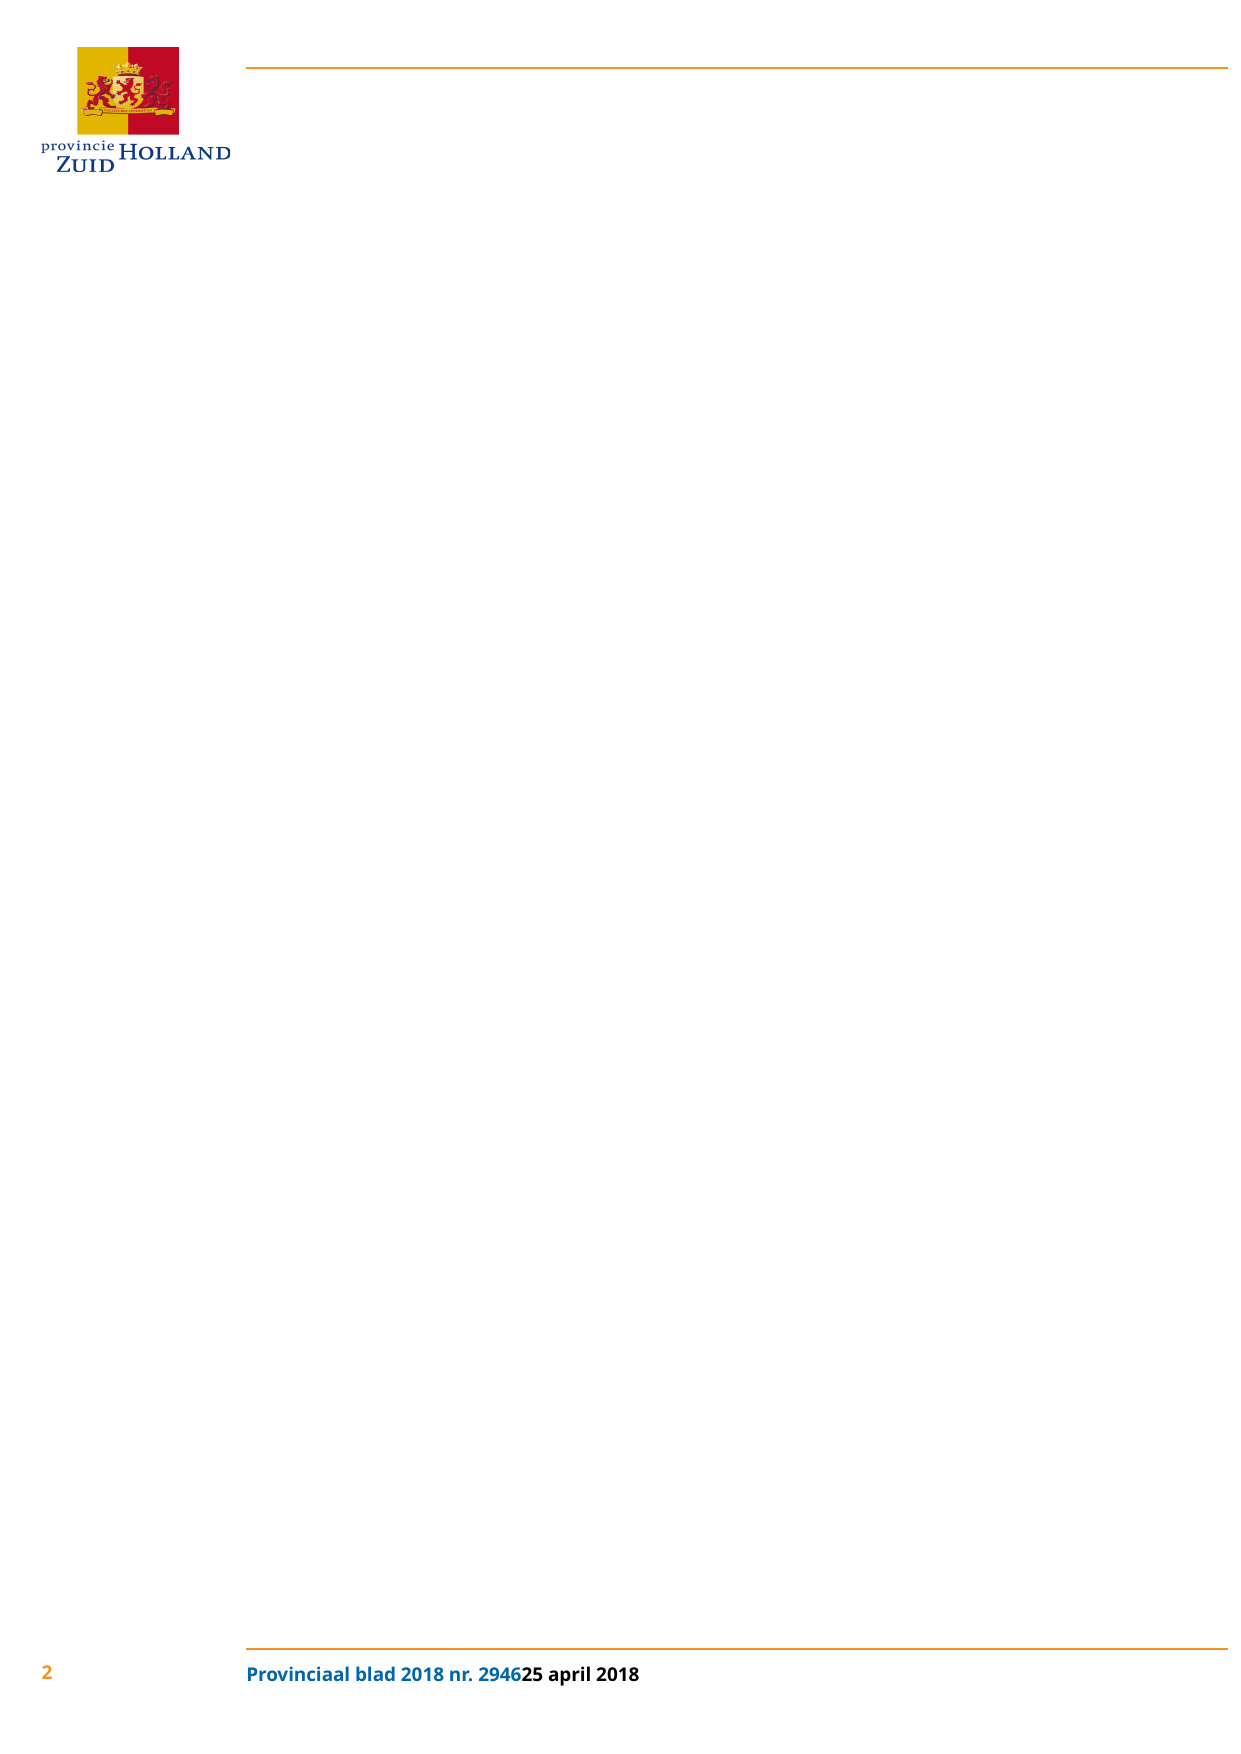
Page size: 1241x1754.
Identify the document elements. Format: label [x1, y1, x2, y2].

picture [41, 47, 231, 172]
